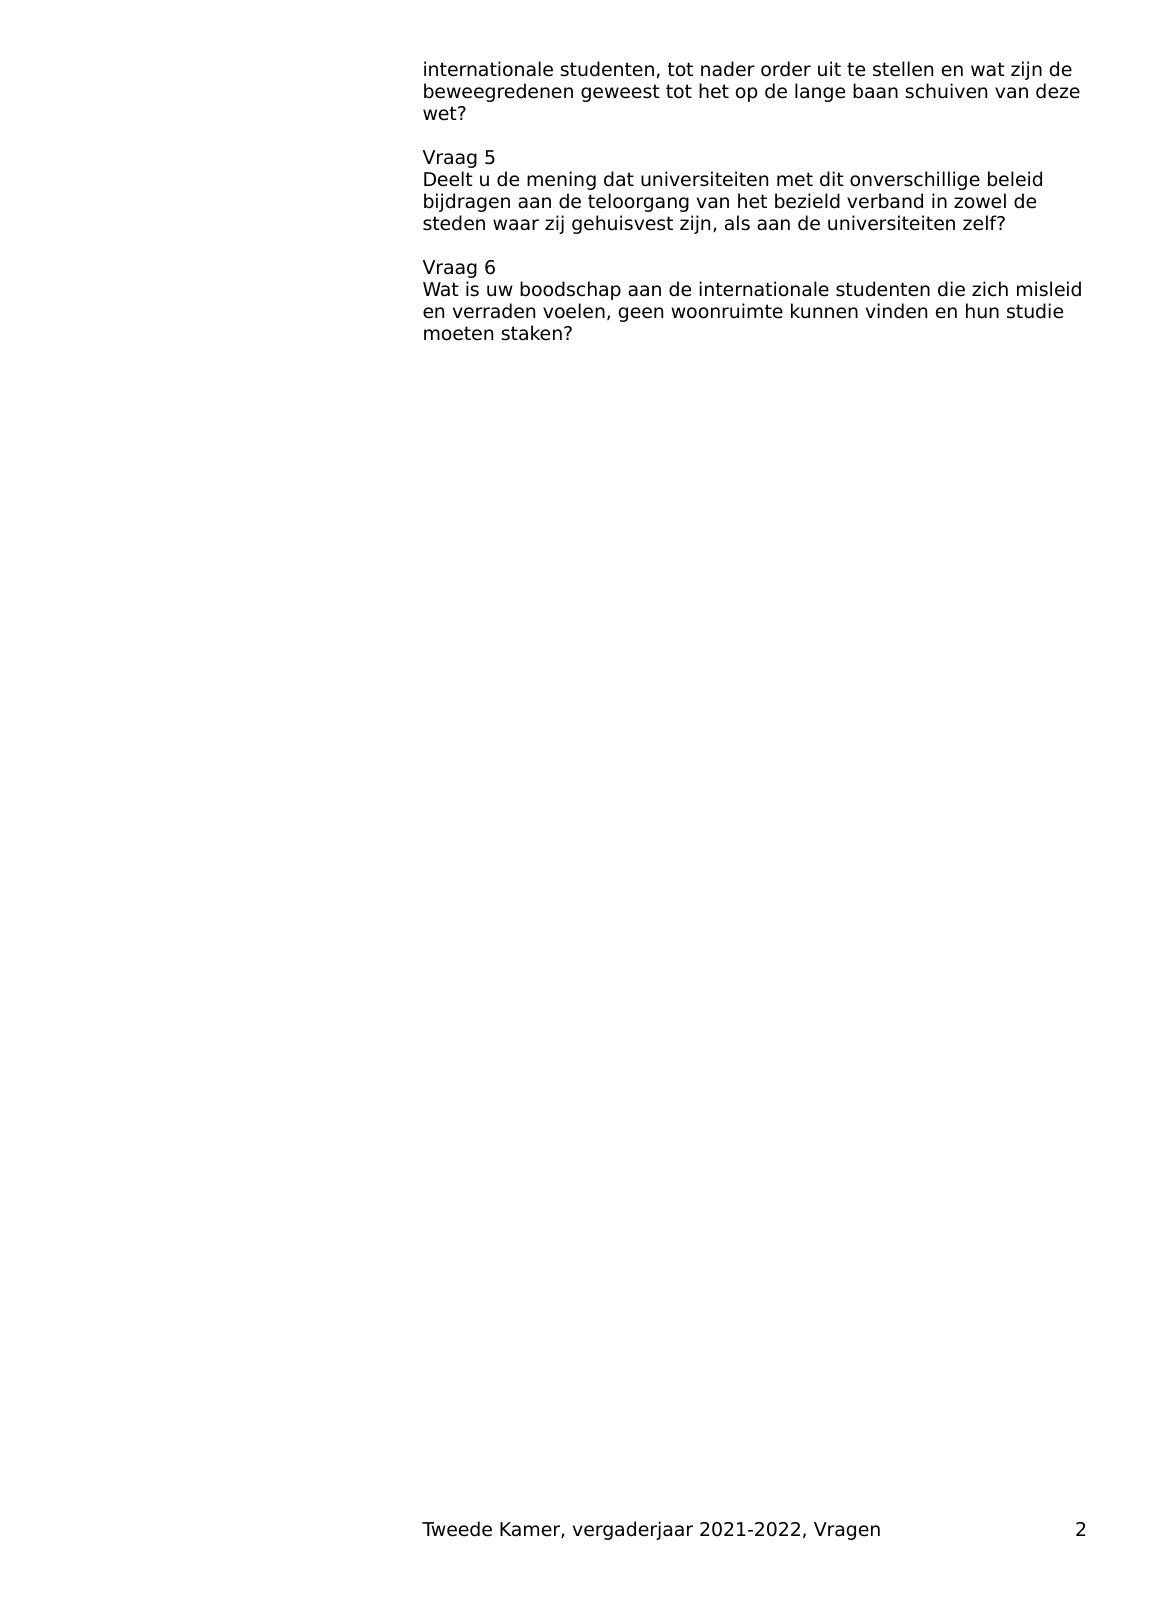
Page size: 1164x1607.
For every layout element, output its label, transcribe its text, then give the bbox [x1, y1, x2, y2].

text Wat is uw boodschap aan de internationale studenten die zich misleid en verraden voelen, geen woonruimte kunnen vinden en hun studie moeten staken? [422, 279, 1087, 345]
text internationale studenten, tot nader order uit te stellen en wat zijn de beweegredenen geweest tot het op de lange baan schuiven van deze wet? [422, 59, 1087, 125]
text Vraag 5 [422, 147, 1087, 169]
text Vraag 6 [422, 257, 1087, 279]
text Deelt u de mening dat universiteiten met dit onverschillige beleid bijdragen aan de teloorgang van het bezield verband in zowel de steden waar zij gehuisvest zijn, als aan de universiteiten zelf? [422, 169, 1087, 235]
